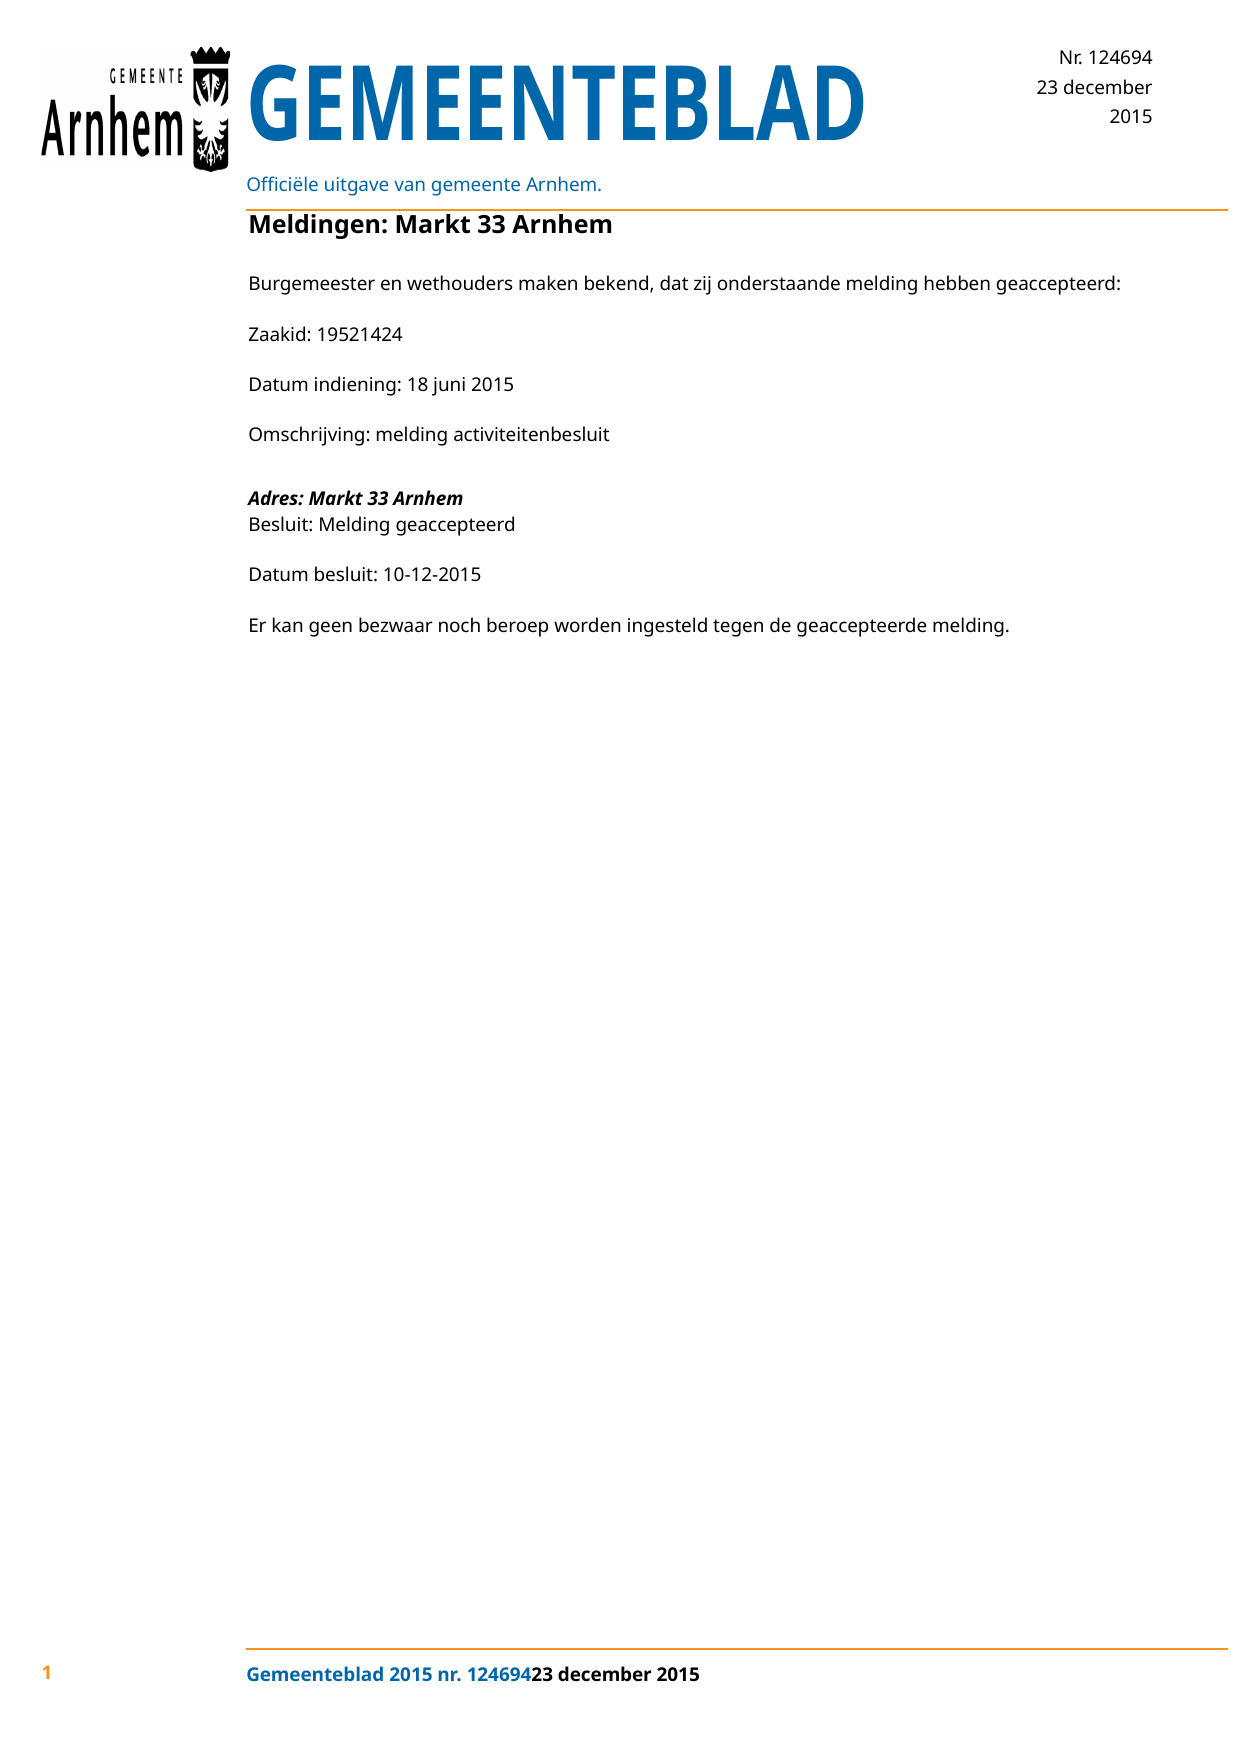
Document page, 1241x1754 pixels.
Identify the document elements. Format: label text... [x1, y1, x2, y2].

text Datum besluit: 10-12-2015 [248, 562, 1152, 587]
text Adres: Markt 33 Arnhem [248, 486, 1152, 511]
text Er kan geen bezwaar noch beroep worden ingesteld tegen de geaccepteerde melding. [248, 612, 1152, 638]
text Zaakid: 19521424 [248, 321, 1152, 346]
picture [41, 47, 231, 172]
text Omschrijving: melding activiteitenbesluit [248, 422, 1152, 447]
text Burgemeester en wethouders maken bekend, dat zij onderstaande melding hebben geaccepteerd: [248, 270, 1152, 296]
text Meldingen: Markt 33 Arnhem [248, 211, 1152, 241]
text Besluit: Melding geaccepteerd [248, 511, 1152, 537]
text Datum indiening: 18 juni 2015 [248, 371, 1152, 397]
